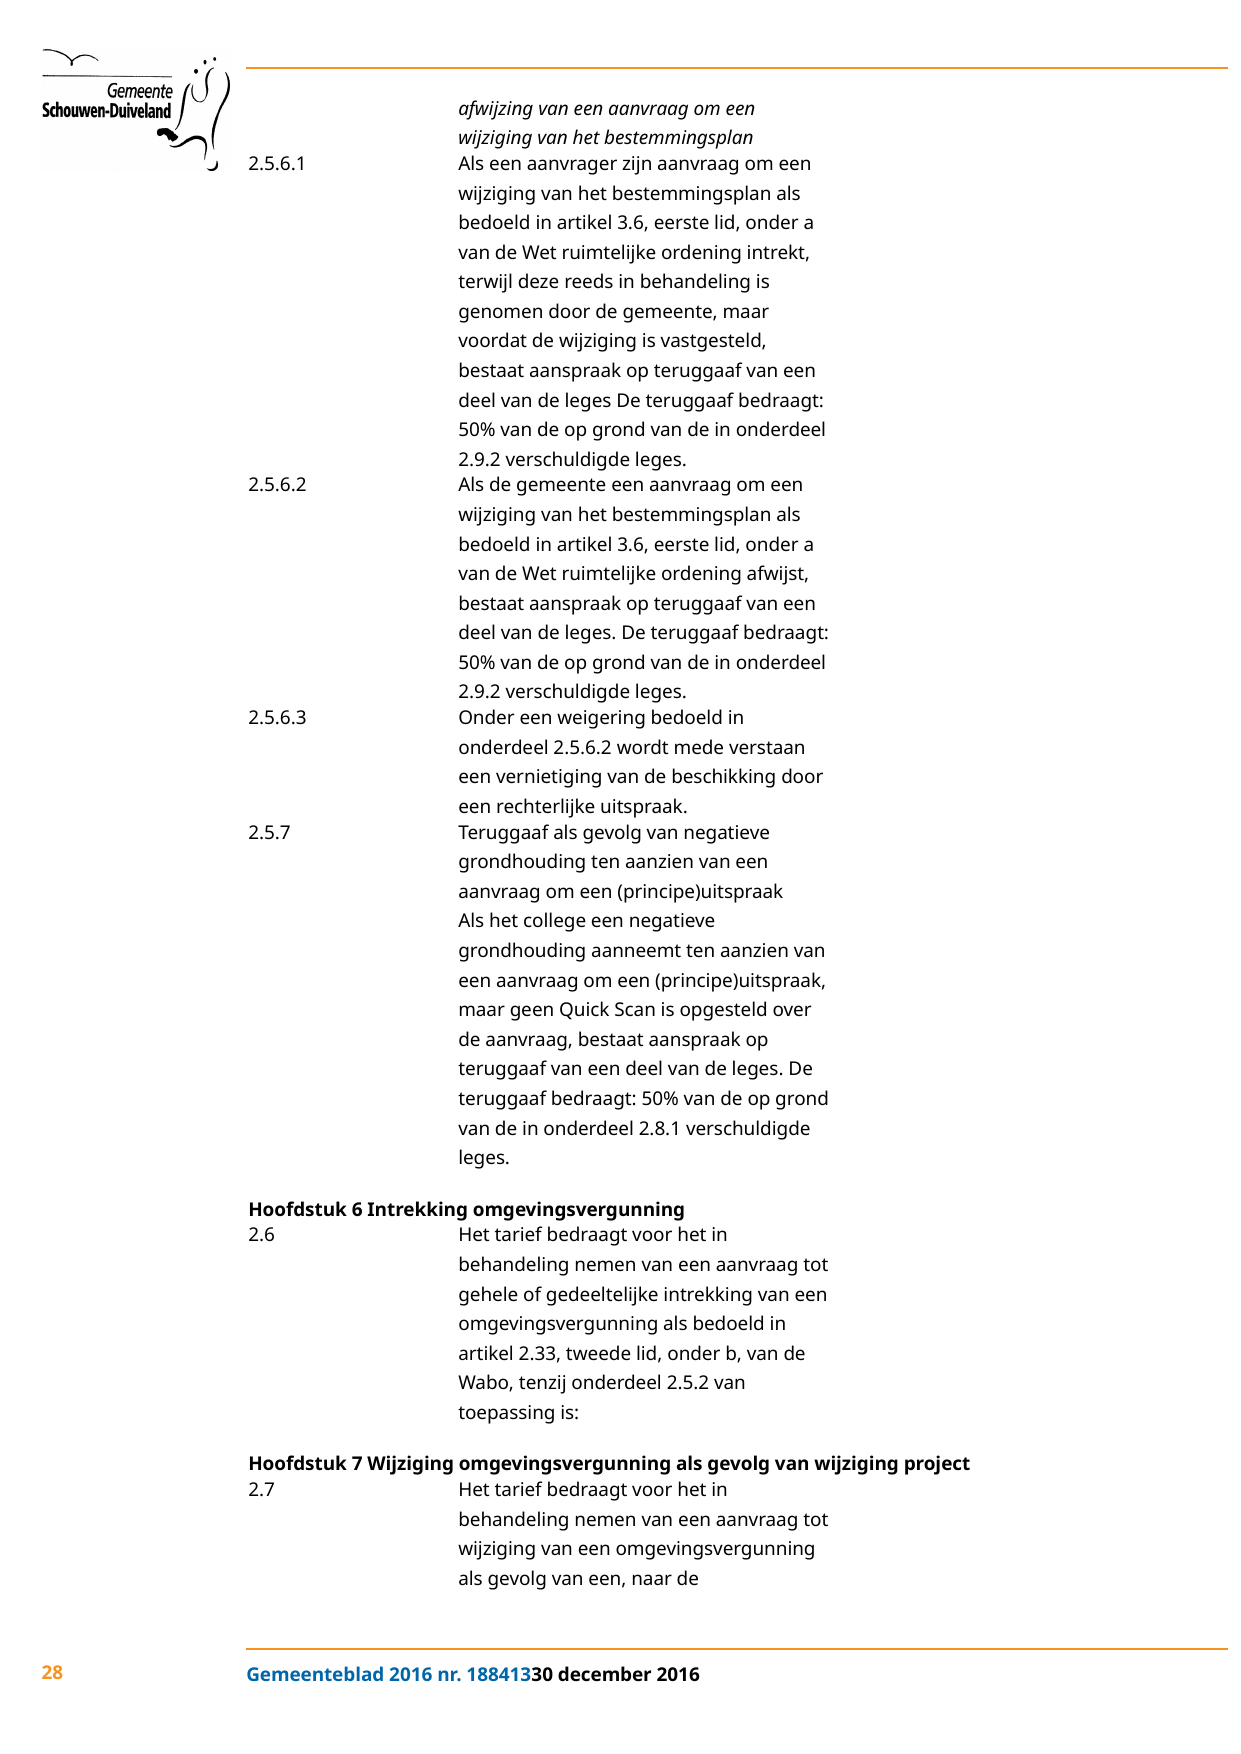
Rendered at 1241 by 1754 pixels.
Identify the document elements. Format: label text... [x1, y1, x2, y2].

table_cell Het tarief bedraagt voor het in behandeling nemen van een aanvraag tot gehele of gedeeltelijke intrekking van een omgevingsvergunning als bedoeld in artikel 2.33, tweede lid, onder b, van de Wabo, tenzij onderdeel 2.5.2 van toepassing is: [458, 1222, 829, 1425]
table_cell Hoofdstuk 7 Wijziging omgevingsvergunning als gevolg van wijziging project [248, 1451, 991, 1476]
table_cell afwijzing van een aanvraag om een wijziging van het bestemmingsplan [458, 95, 829, 150]
table_cell 2.7 [248, 1476, 458, 1591]
table_cell Als de gemeente een aanvraag om een wijziging van het bestemmingsplan als bedoeld in artikel 3.6, eerste lid, onder a van de Wet ruimtelijke ordening afwijst, bestaat aanspraak op teruggaaf van een deel van de leges. De teruggaaf bedraagt: 50% van de op grond van de in onderdeel 2.9.2 verschuldigde leges. [458, 472, 829, 704]
table_cell [458, 1425, 829, 1451]
table_cell [829, 819, 1152, 1170]
table_cell 2.5.6.2 [248, 472, 458, 704]
table_cell Hoofdstuk 6 Intrekking omgevingsvergunning [248, 1196, 829, 1222]
table_cell Het tarief bedraagt voor het in behandeling nemen van een aanvraag tot wijziging van een omgevingsvergunning als gevolg van een, naar de [458, 1476, 829, 1591]
table_cell [829, 1476, 1152, 1591]
table_cell [829, 472, 1152, 704]
table_cell [248, 95, 458, 150]
table_cell 2.5.6.1 [248, 150, 458, 472]
table_cell [829, 95, 1152, 150]
picture [41, 47, 231, 172]
table_cell [248, 1170, 458, 1196]
table_cell Teruggaaf als gevolg van negatieve grondhouding ten aanzien van een aanvraag om een (principe)uitspraak Als het college een negatieve grondhouding aanneemt ten aanzien van een aanvraag om een (principe)uitspraak, maar geen Quick Scan is opgesteld over de aanvraag, bestaat aanspraak op teruggaaf van een deel van de leges. De teruggaaf bedraagt: 50% van de op grond van de in onderdeel 2.8.1 verschuldigde leges. [458, 819, 829, 1170]
table_cell [829, 705, 1152, 819]
table_cell [458, 1170, 829, 1196]
table_cell Onder een weigering bedoeld in onderdeel 2.5.6.2 wordt mede verstaan een vernietiging van de beschikking door een rechterlijke uitspraak. [458, 705, 829, 819]
table_cell [829, 1170, 1152, 1196]
table_cell [829, 150, 1152, 472]
table_cell Als een aanvrager zijn aanvraag om een wijziging van het bestemmingsplan als bedoeld in artikel 3.6, eerste lid, onder a van de Wet ruimtelijke ordening intrekt, terwijl deze reeds in behandeling is genomen door de gemeente, maar voordat de wijziging is vastgesteld, bestaat aanspraak op teruggaaf van een deel van de leges De teruggaaf bedraagt: 50% van de op grond van de in onderdeel 2.9.2 verschuldigde leges. [458, 150, 829, 472]
table_cell [829, 1425, 1152, 1451]
table_cell [829, 1222, 1152, 1425]
table_cell [829, 1196, 1152, 1222]
table_cell [248, 1425, 458, 1451]
table_cell 2.5.7 [248, 819, 458, 1170]
table_cell 2.5.6.3 [248, 705, 458, 819]
table_cell 2.6 [248, 1222, 458, 1425]
